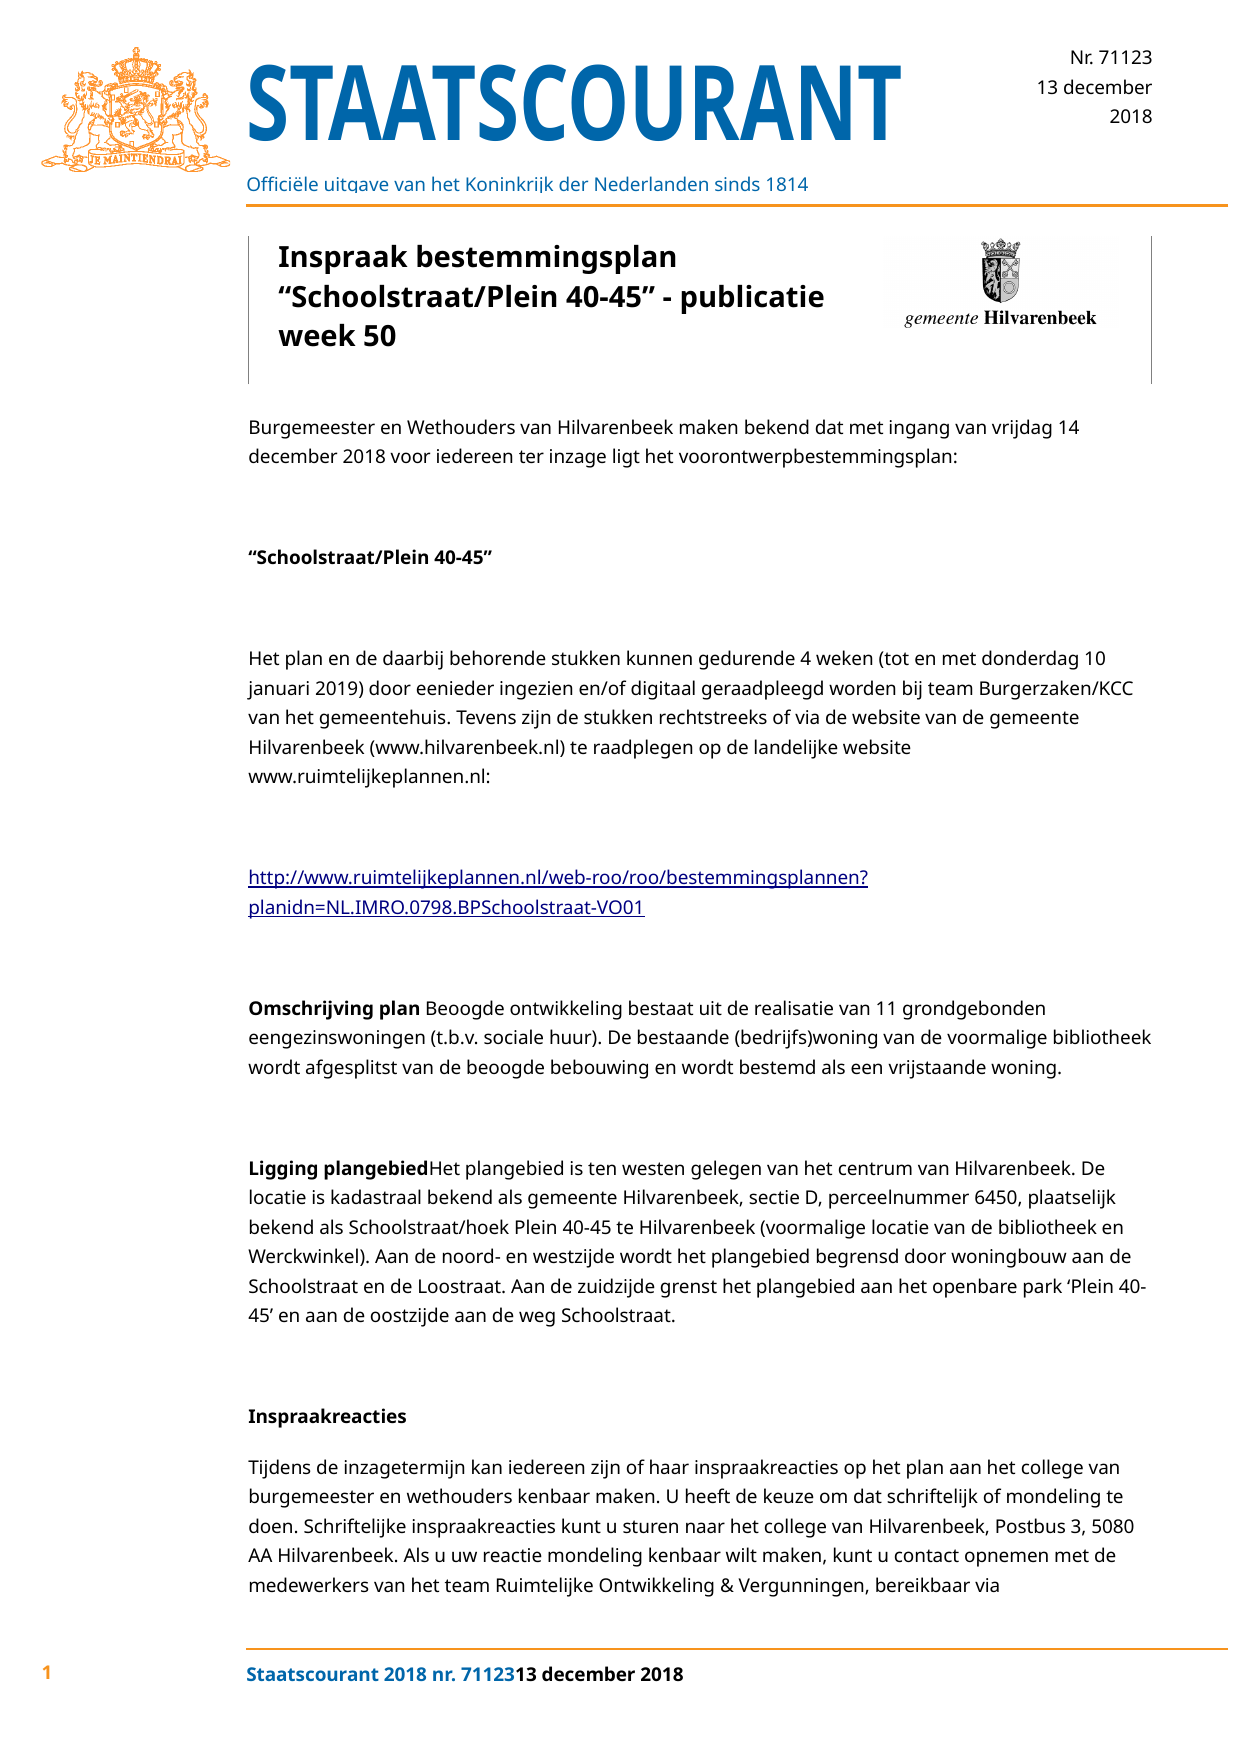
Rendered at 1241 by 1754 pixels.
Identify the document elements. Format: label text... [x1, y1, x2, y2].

picture [882, 236, 1119, 328]
table_header [850, 236, 1151, 384]
text Omschrijving plan Beoogde ontwikkeling bestaat uit de realisatie van 11 grondgebonden eengezinswoningen (t.b.v. sociale huur). De bestaande (bedrijfs)woning van de voormalige bibliotheek wordt afgesplitst van de beoogde bebouwing en wordt bestemd als een vrijstaande woning. [248, 995, 1152, 1080]
text http://www.ruimtelijkeplannen.nl/web-roo/roo/bestemmingsplannen?planidn=NL.IMRO.0798.BPSchoolstraat-VO01 [248, 864, 1152, 920]
text Het plan en de daarbij behorende stukken kunnen gedurende 4 weken (tot en met donderdag 10 januari 2019) door eenieder ingezien en/of digitaal geraadpleegd worden bij team Burgerzaken/KCC van het gemeentehuis. Tevens zijn de stukken rechtstreeks of via de website van de gemeente Hilvarenbeek (www.hilvarenbeek.nl) te raadplegen op de landelijke website www.ruimtelijkeplannen.nl: [248, 645, 1152, 789]
table_header Inspraak bestemmingsplan “Schoolstraat/Plein 40-45” - publicatie week 50 [249, 236, 850, 384]
text “Schoolstraat/Plein 40-45” [248, 544, 1152, 570]
text Ligging plangebiedHet plangebied is ten westen gelegen van het centrum van Hilvarenbeek. De locatie is kadastraal bekend als gemeente Hilvarenbeek, sectie D, perceelnummer 6450, plaatselijk bekend als Schoolstraat/hoek Plein 40-45 te Hilvarenbeek (voormalige locatie van de bibliotheek en Werckwinkel). Aan de noord- en westzijde wordt het plangebied begrensd door woningbouw aan de Schoolstraat en de Loostraat. Aan de zuidzijde grenst het plangebied aan het openbare park ‘Plein 40-45’ en aan de oostzijde aan de weg Schoolstraat. [248, 1155, 1152, 1328]
text Inspraakreacties [248, 1403, 1152, 1429]
picture [41, 47, 231, 172]
text Burgemeester en Wethouders van Hilvarenbeek maken bekend dat met ingang van vrijdag 14 december 2018 voor iedereen ter inzage ligt het voorontwerpbestemmingsplan: [248, 414, 1152, 469]
text Tijdens de inzagetermijn kan iedereen zijn of haar inspraakreacties op het plan aan het college van burgemeester en wethouders kenbaar maken. U heeft de keuze om dat schriftelijk of mondeling te doen. Schriftelijke inspraakreacties kunt u sturen naar het college van Hilvarenbeek, Postbus 3, 5080 AA Hilvarenbeek. Als u uw reactie mondeling kenbaar wilt maken, kunt u contact opnemen met de medewerkers van het team Ruimtelijke Ontwikkeling & Vergunningen, bereikbaar via [248, 1454, 1152, 1598]
